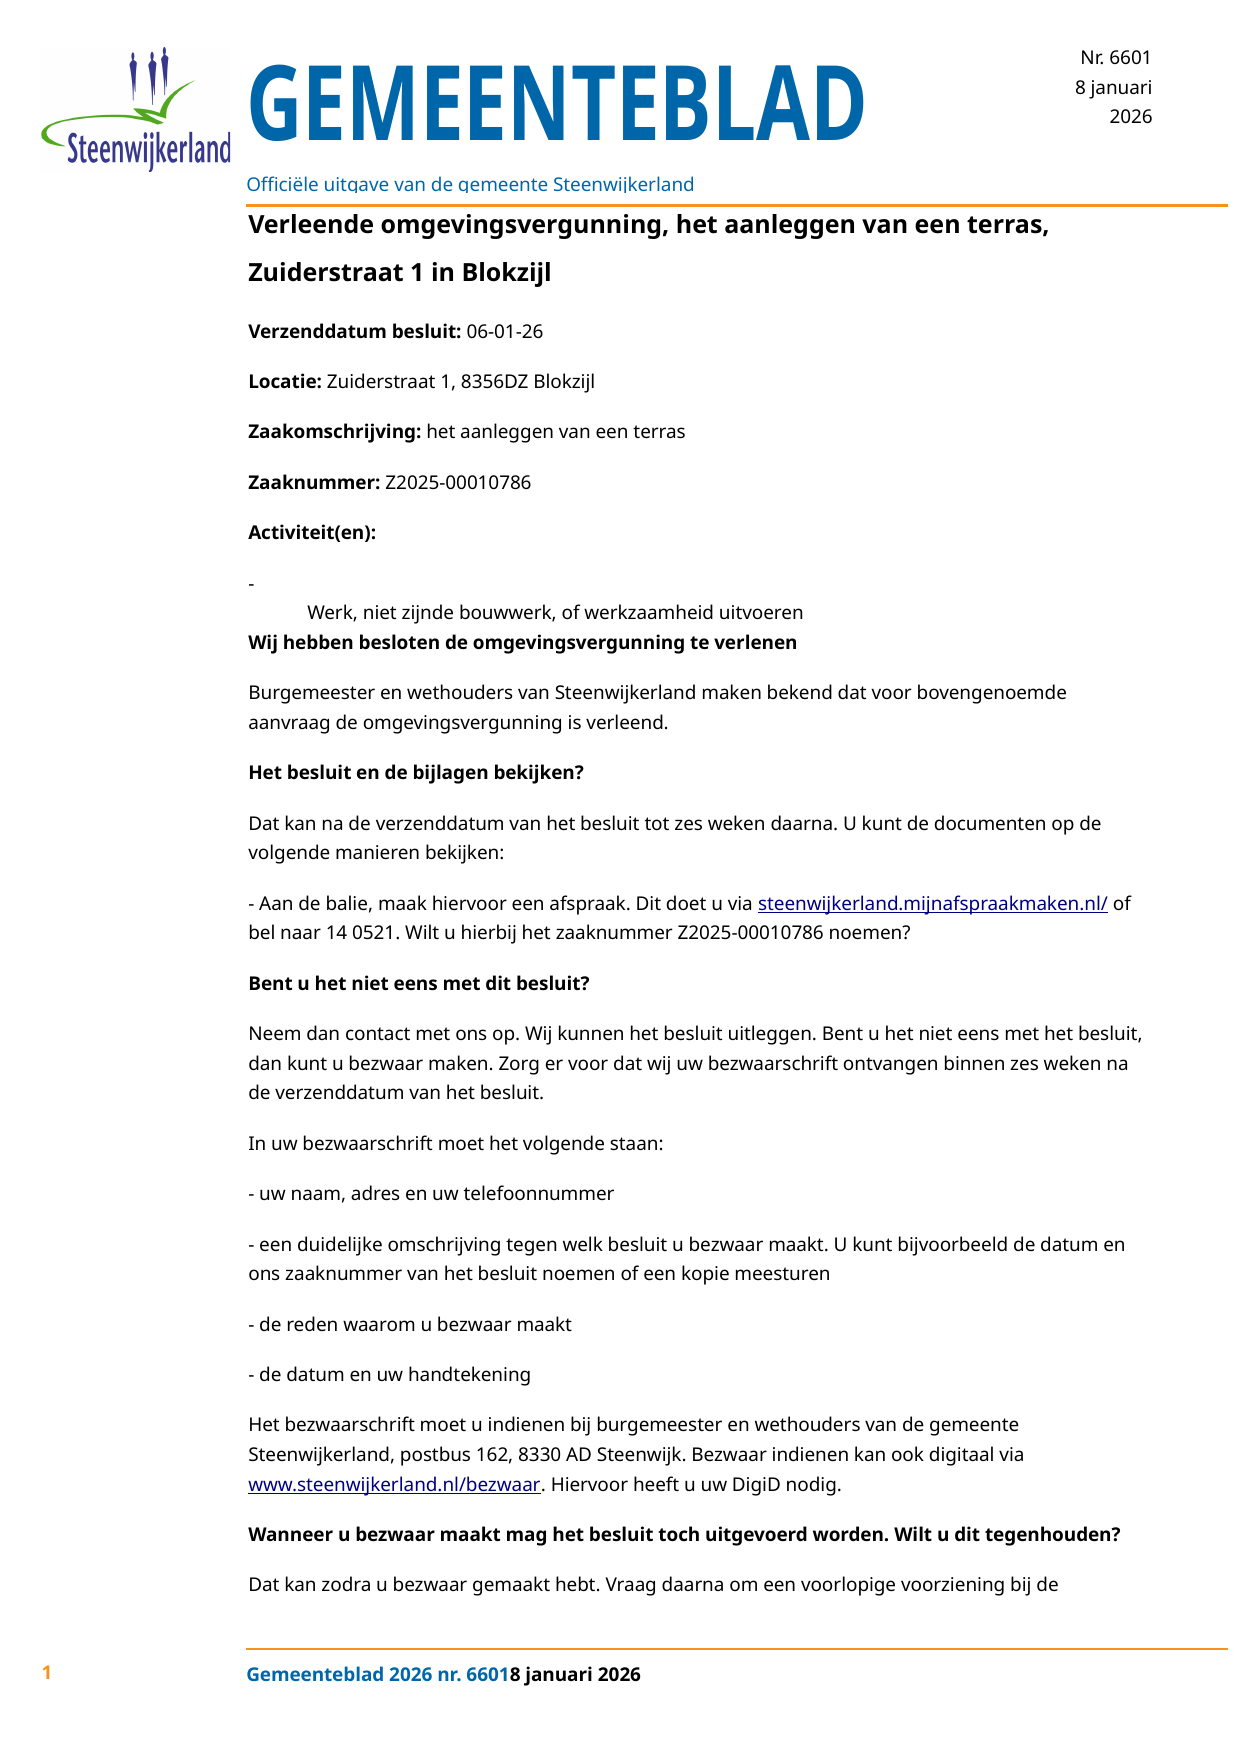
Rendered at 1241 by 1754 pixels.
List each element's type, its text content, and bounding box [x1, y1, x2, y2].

text Zaakomschrijving: het aanleggen van een terras [248, 419, 1152, 444]
text Verleende omgevingsvergunning, het aanleggen van een terras, Zuiderstraat 1 in Blokzijl [248, 207, 1152, 288]
text Burgemeester en wethouders van Steenwijkerland maken bekend dat voor bovengenoemde aanvraag de omgevingsvergunning is verleend. [248, 679, 1152, 735]
text In uw bezwaarschrift moet het volgende staan: [248, 1130, 1152, 1156]
text Het bezwaarschrift moet u indienen bij burgemeester en wethouders van de gemeente Steenwijkerland, postbus 162, 8330 AD Steenwijk. Bezwaar indienen kan ook digitaal via www.steenwijkerland.nl/bezwaar. Hiervoor heeft u uw DigiD nodig. [248, 1412, 1152, 1497]
text Activiteit(en): [248, 519, 1152, 545]
picture [41, 47, 231, 172]
text - de datum en uw handtekening [248, 1361, 1152, 1387]
text - een duidelijke omschrijving tegen welk besluit u bezwaar maakt. U kunt bijvoorbeeld de datum en ons zaaknummer van het besluit noemen of een kopie meesturen [248, 1231, 1152, 1286]
text Dat kan zodra u bezwaar gemaakt hebt. Vraag daarna om een voorlopige voorziening bij de [248, 1572, 1152, 1597]
text Bent u het niet eens met dit besluit? [248, 970, 1152, 996]
text - uw naam, adres en uw telefoonnummer [248, 1180, 1152, 1206]
text Wanneer u bezwaar maakt mag het besluit toch uitgevoerd worden. Wilt u dit tegenhouden? [248, 1521, 1152, 1547]
text Verzenddatum besluit: 06-01-26 [248, 318, 1152, 344]
text Wij hebben besloten de omgevingsvergunning te verlenen [248, 629, 1152, 655]
text Zaaknummer: Z2025-00010786 [248, 469, 1152, 495]
list Werk, niet zijnde bouwwerk, of werkzaamheid uitvoeren [248, 599, 1152, 625]
text Locatie: Zuiderstraat 1, 8356DZ Blokzijl [248, 368, 1152, 394]
text - Aan de balie, maak hiervoor een afspraak. Dit doet u via steenwijkerland.mijnafspraakmaken.nl/ of bel naar 14 0521. Wilt u hierbij het zaaknummer Z2025-00010786 noemen? [248, 890, 1152, 945]
text Dat kan na de verzenddatum van het besluit tot zes weken daarna. U kunt de documenten op de volgende manieren bekijken: [248, 810, 1152, 865]
text Neem dan contact met ons op. Wij kunnen het besluit uitleggen. Bent u het niet eens met het besluit, dan kunt u bezwaar maken. Zorg er voor dat wij uw bezwaarschrift ontvangen binnen zes weken na de verzenddatum van het besluit. [248, 1020, 1152, 1105]
text Het besluit en de bijlagen bekijken? [248, 759, 1152, 785]
text - de reden waarom u bezwaar maakt [248, 1311, 1152, 1337]
